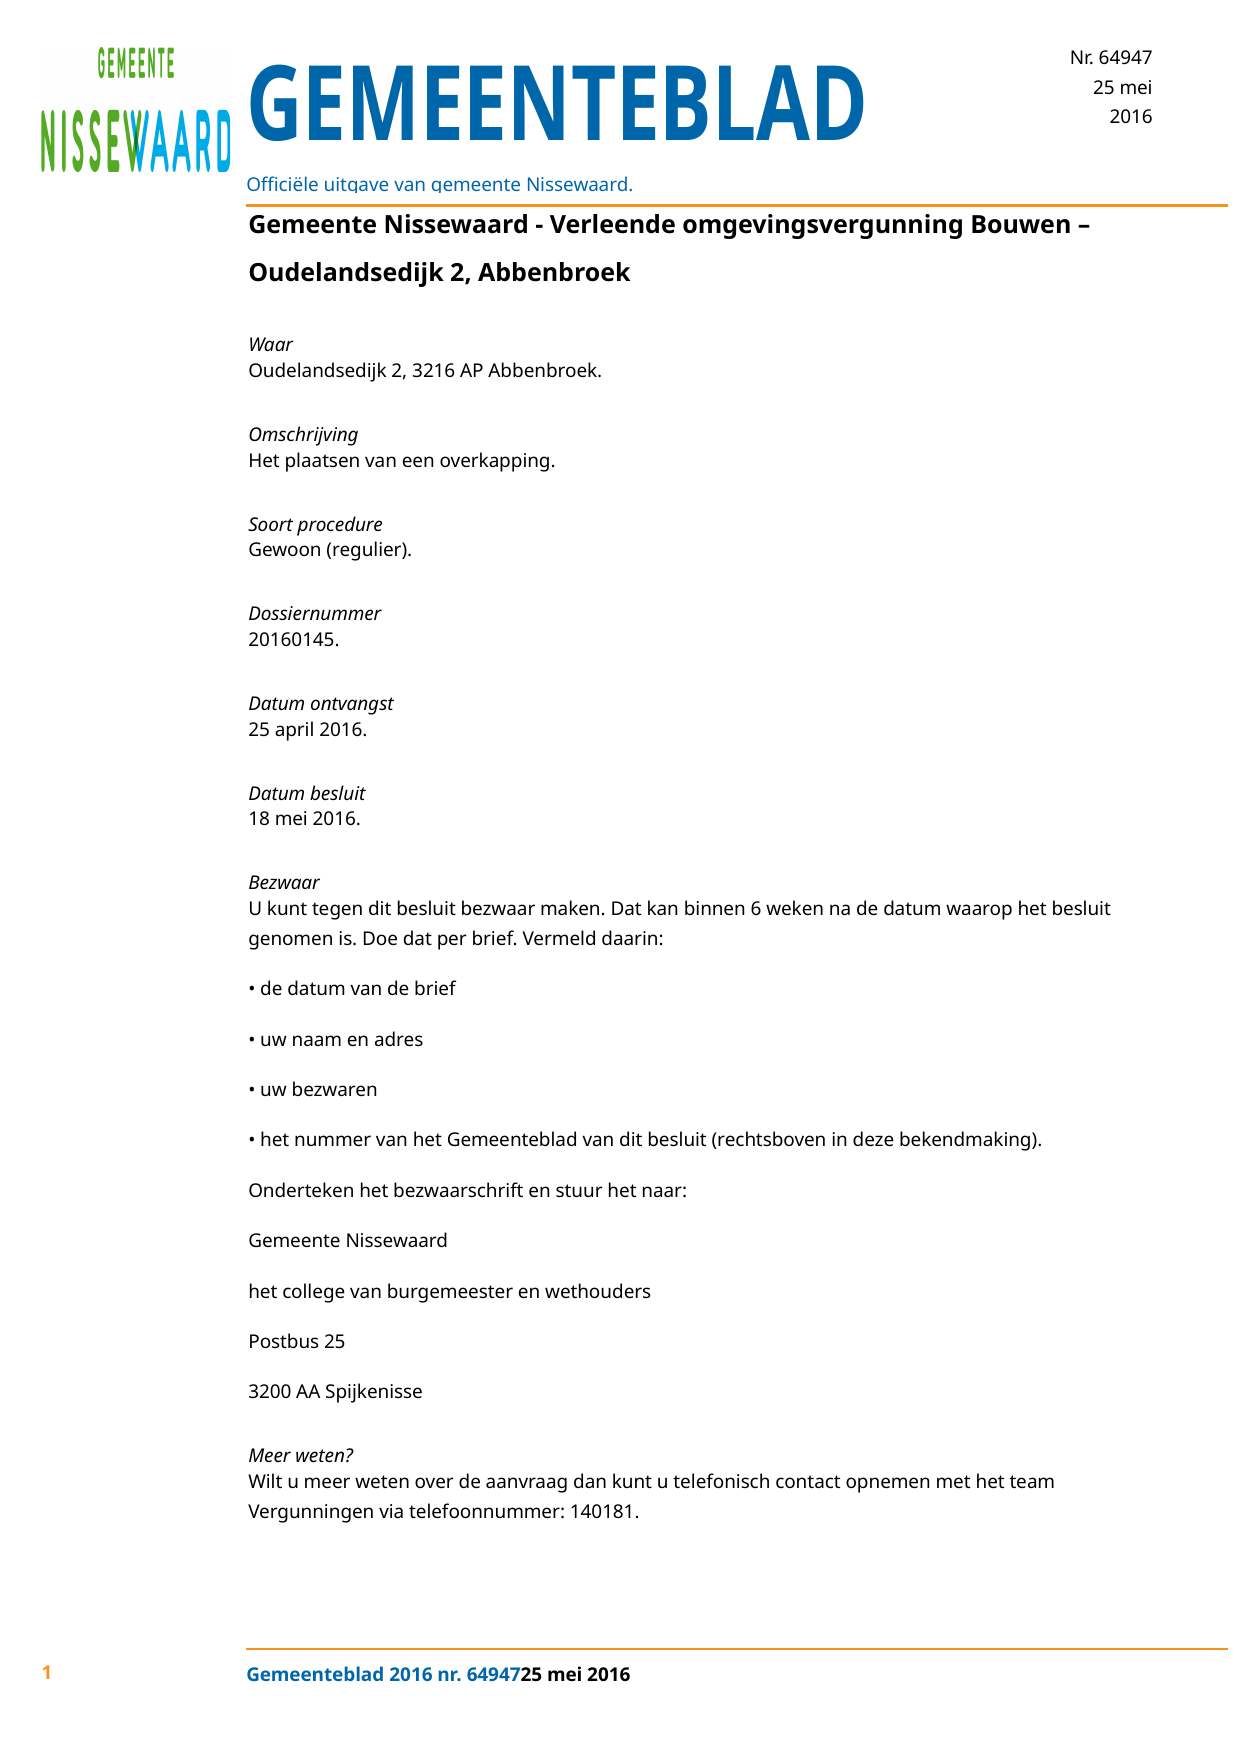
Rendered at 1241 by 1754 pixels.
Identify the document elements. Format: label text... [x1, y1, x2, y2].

picture [41, 47, 231, 172]
text Gewoon (regulier). [248, 537, 1152, 562]
text 18 mei 2016. [248, 806, 1152, 831]
text Soort procedure [248, 511, 1152, 537]
picture [200, 151, 206, 172]
text het college van burgemeester en wethouders [248, 1278, 1152, 1303]
text U kunt tegen dit besluit bezwaar maken. Dat kan binnen 6 weken na de datum waarop het besluit genomen is. Doe dat per brief. Vermeld daarin: [248, 895, 1152, 951]
picture [176, 157, 187, 172]
text • uw naam en adres [248, 1026, 1152, 1051]
text 25 april 2016. [248, 716, 1152, 742]
text Het plaatsen van een overkapping. [248, 447, 1152, 473]
text Gemeente Nissewaard - Verleende omgevingsvergunning Bouwen – Oudelandsedijk 2, Abbenbroek [248, 207, 1152, 288]
text Gemeente Nissewaard [248, 1227, 1152, 1253]
picture [154, 157, 165, 172]
text • het nummer van het Gemeenteblad van dit besluit (rechtsboven in deze bekendmaking). [248, 1127, 1152, 1152]
text Oudelandsedijk 2, 3216 AP Abbenbroek. [248, 357, 1152, 383]
text • de datum van de brief [248, 975, 1152, 1001]
text Datum ontvangst [248, 690, 1152, 716]
text Postbus 25 [248, 1328, 1152, 1354]
text 3200 AA Spijkenisse [248, 1379, 1152, 1404]
picture [201, 122, 206, 138]
text Onderteken het bezwaarschrift en stuur het naar: [248, 1177, 1152, 1203]
text Waar [248, 331, 1152, 357]
text Dossiernummer [248, 601, 1152, 626]
text Datum besluit [248, 780, 1152, 806]
text • uw bezwaren [248, 1076, 1152, 1102]
text Wilt u meer weten over de aanvraag dan kunt u telefonisch contact opnemen met het team Vergunningen via telefoonnummer: 140181. [248, 1468, 1152, 1524]
picture [222, 122, 227, 160]
text Omschrijving [248, 421, 1152, 447]
text 20160145. [248, 626, 1152, 652]
text Meer weten? [248, 1443, 1152, 1468]
text Bezwaar [248, 869, 1152, 895]
